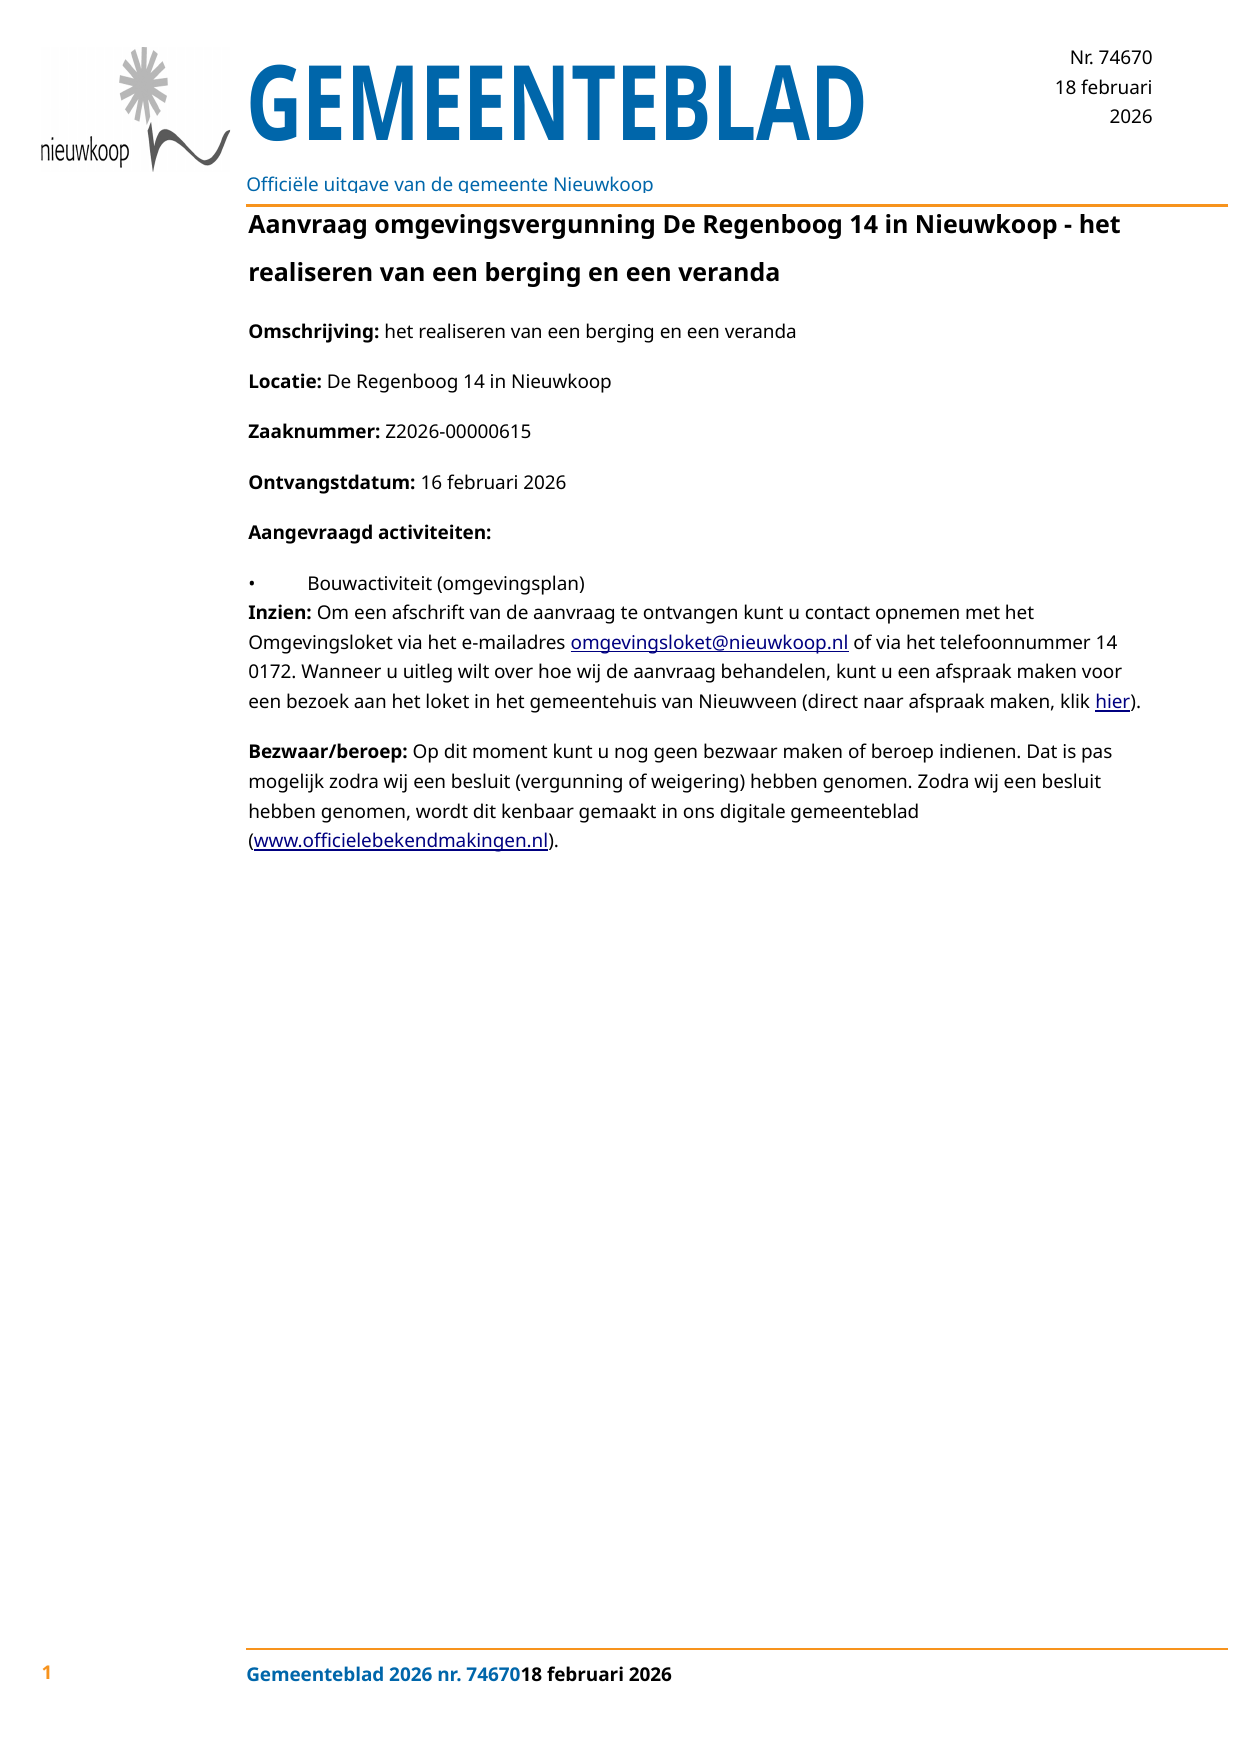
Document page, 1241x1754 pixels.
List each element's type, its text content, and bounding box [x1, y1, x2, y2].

text Aangevraagd activiteiten: [248, 519, 1152, 545]
text Omschrijving: het realiseren van een berging en een veranda [248, 318, 1152, 344]
list Bouwactiviteit (omgevingsplan) [248, 570, 1152, 596]
text Inzien: Om een afschrift van de aanvraag te ontvangen kunt u contact opnemen met het Omgevingsloket via het e-mailadres omgevingsloket@nieuwkoop.nl of via het telefoonnummer 14 0172. Wanneer u uitleg wilt over hoe wij de aanvraag behandelen, kunt u een afspraak maken voor een bezoek aan het loket in het gemeentehuis van Nieuwveen (direct naar afspraak maken, klik hier). [248, 599, 1152, 714]
text Locatie: De Regenboog 14 in Nieuwkoop [248, 368, 1152, 394]
text Zaaknummer: Z2026-00000615 [248, 419, 1152, 444]
picture [41, 47, 231, 172]
text Bezwaar/beroep: Op dit moment kunt u nog geen bezwaar maken of beroep indienen. Dat is pas mogelijk zodra wij een besluit (vergunning of weigering) hebben genomen. Zodra wij een besluit hebben genomen, wordt dit kenbaar gemaakt in ons digitale gemeenteblad (www.officielebekendmakingen.nl). [248, 739, 1152, 853]
text Aanvraag omgevingsvergunning De Regenboog 14 in Nieuwkoop - het realiseren van een berging en een veranda [248, 207, 1152, 288]
text Ontvangstdatum: 16 februari 2026 [248, 469, 1152, 495]
